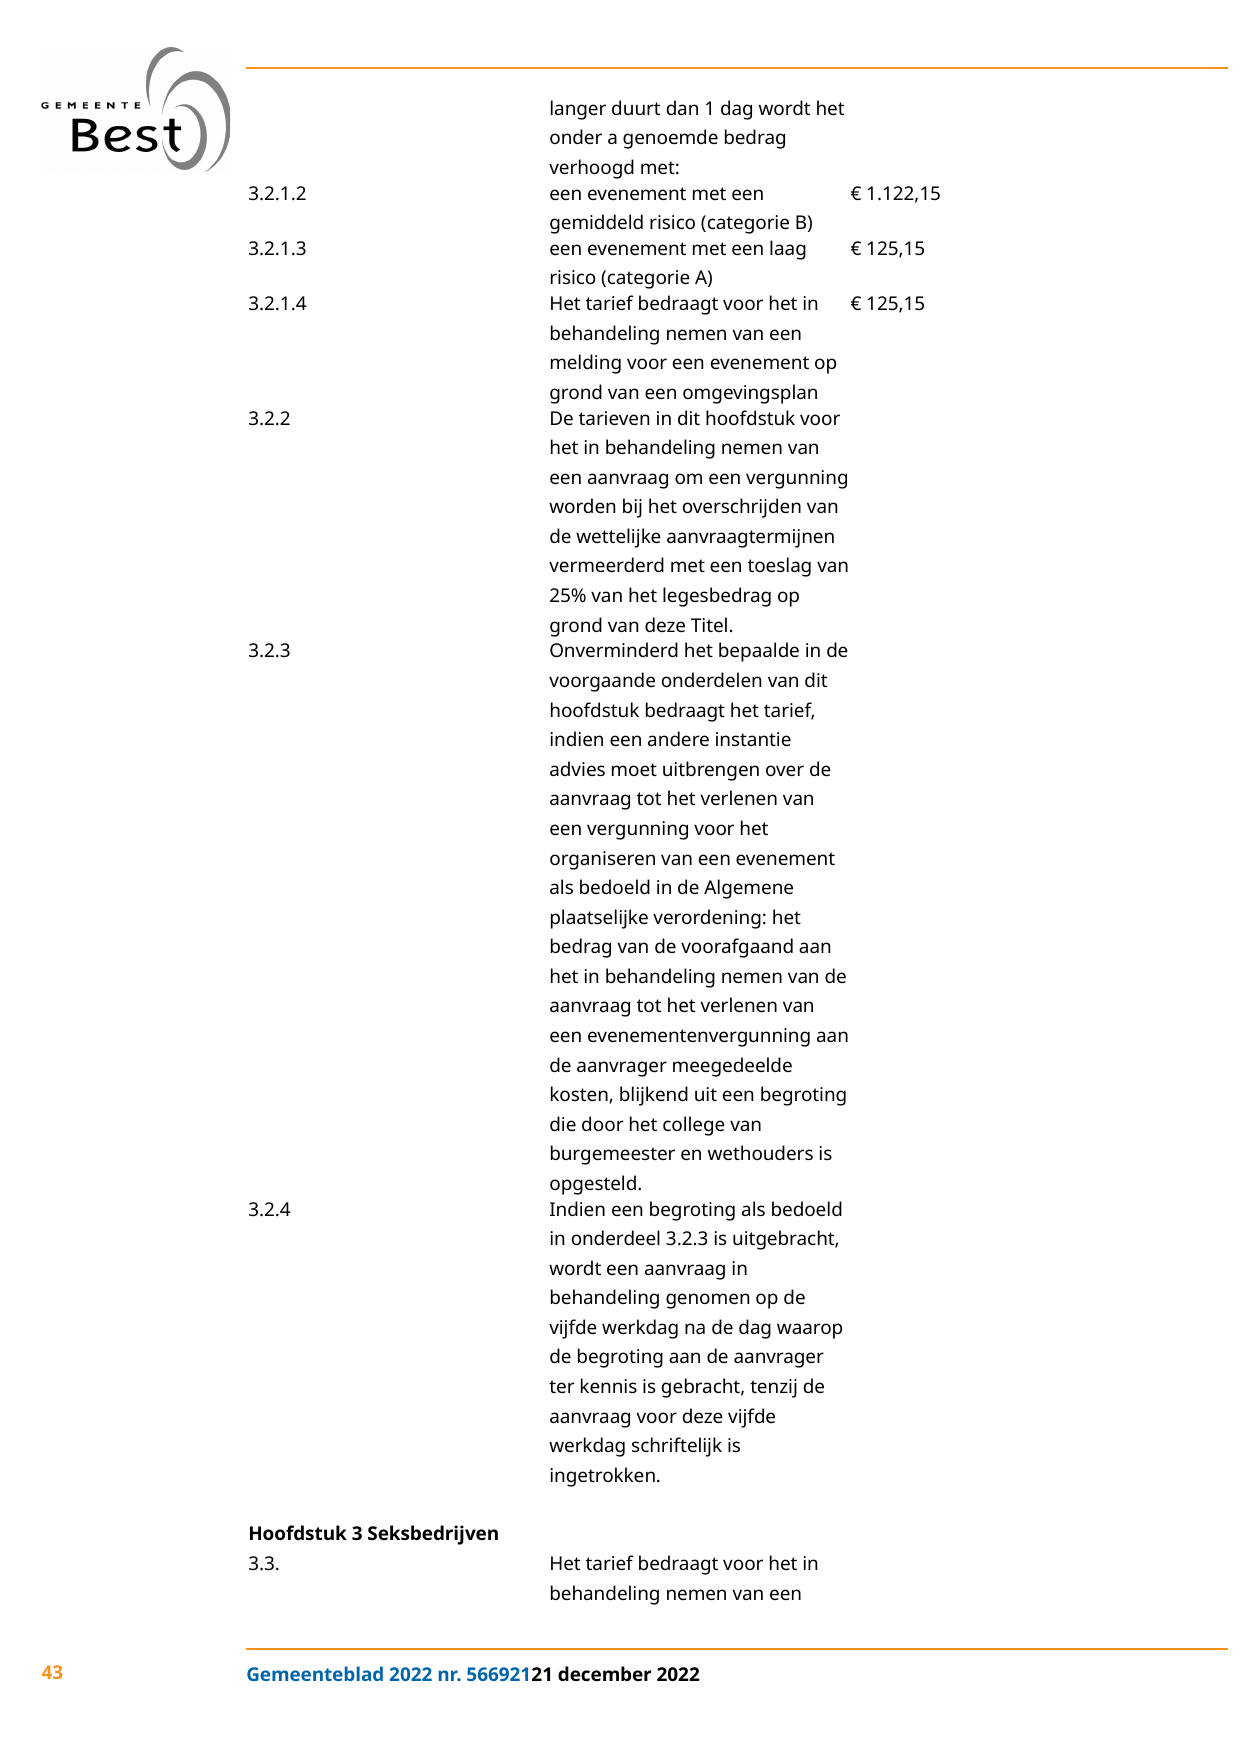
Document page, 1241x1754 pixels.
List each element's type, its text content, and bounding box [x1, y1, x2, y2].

table_cell [850, 405, 1152, 638]
table_cell Het tarief bedraagt voor het in behandeling nemen van een melding voor een evenement op grond van een omgevingsplan [549, 290, 850, 405]
table_cell De tarieven in dit hoofdstuk voor het in behandeling nemen van een aanvraag om een vergunning worden bij het overschrijden van de wettelijke aanvraagtermijnen vermeerderd met een toeslag van 25% van het legesbedrag op grond van deze Titel. [549, 405, 850, 638]
table_cell 3.2.4 [248, 1196, 549, 1488]
table_header Het tarief bedraagt voor het in behandeling nemen van een [549, 1550, 850, 1606]
table_header 3.3. [248, 1550, 549, 1606]
table_cell [248, 95, 549, 180]
table_cell een evenement met een gemiddeld risico (categorie B) [549, 180, 850, 235]
table_cell € 125,15 [850, 235, 1152, 290]
table_cell € 1.122,15 [850, 180, 1152, 235]
picture [41, 47, 231, 172]
table_cell 3.2.1.4 [248, 290, 549, 405]
table_cell een evenement met een laag risico (categorie A) [549, 235, 850, 290]
table_cell [850, 1196, 1152, 1488]
table_cell Indien een begroting als bedoeld in onderdeel 3.2.3 is uitgebracht, wordt een aanvraag in behandeling genomen op de vijfde werkdag na de dag waarop de begroting aan de aanvrager ter kennis is gebracht, tenzij de aanvraag voor deze vijfde werkdag schriftelijk is ingetrokken. [549, 1196, 850, 1488]
table_cell 3.2.1.3 [248, 235, 549, 290]
table_header [850, 1550, 1152, 1606]
table_cell Onverminderd het bepaalde in de voorgaande onderdelen van dit hoofdstuk bedraagt het tarief, indien een andere instantie advies moet uitbrengen over de aanvraag tot het verlenen van een vergunning voor het organiseren van een evenement als bedoeld in de Algemene plaatselijke verordening: het bedrag van de voorafgaand aan het in behandeling nemen van de aanvraag tot het verlenen van een evenementenvergunning aan de aanvrager meegedeelde kosten, blijkend uit een begroting die door het college van burgemeester en wethouders is opgesteld. [549, 638, 850, 1196]
table_cell [850, 95, 1152, 180]
table_cell 3.2.3 [248, 638, 549, 1196]
table_cell € 125,15 [850, 290, 1152, 405]
table_cell 3.2.1.2 [248, 180, 549, 235]
text Hoofdstuk 3 Seksbedrijven [248, 1521, 1152, 1546]
table_cell [850, 638, 1152, 1196]
table_cell 3.2.2 [248, 405, 549, 638]
table_cell langer duurt dan 1 dag wordt het onder a genoemde bedrag verhoogd met: [549, 95, 850, 180]
